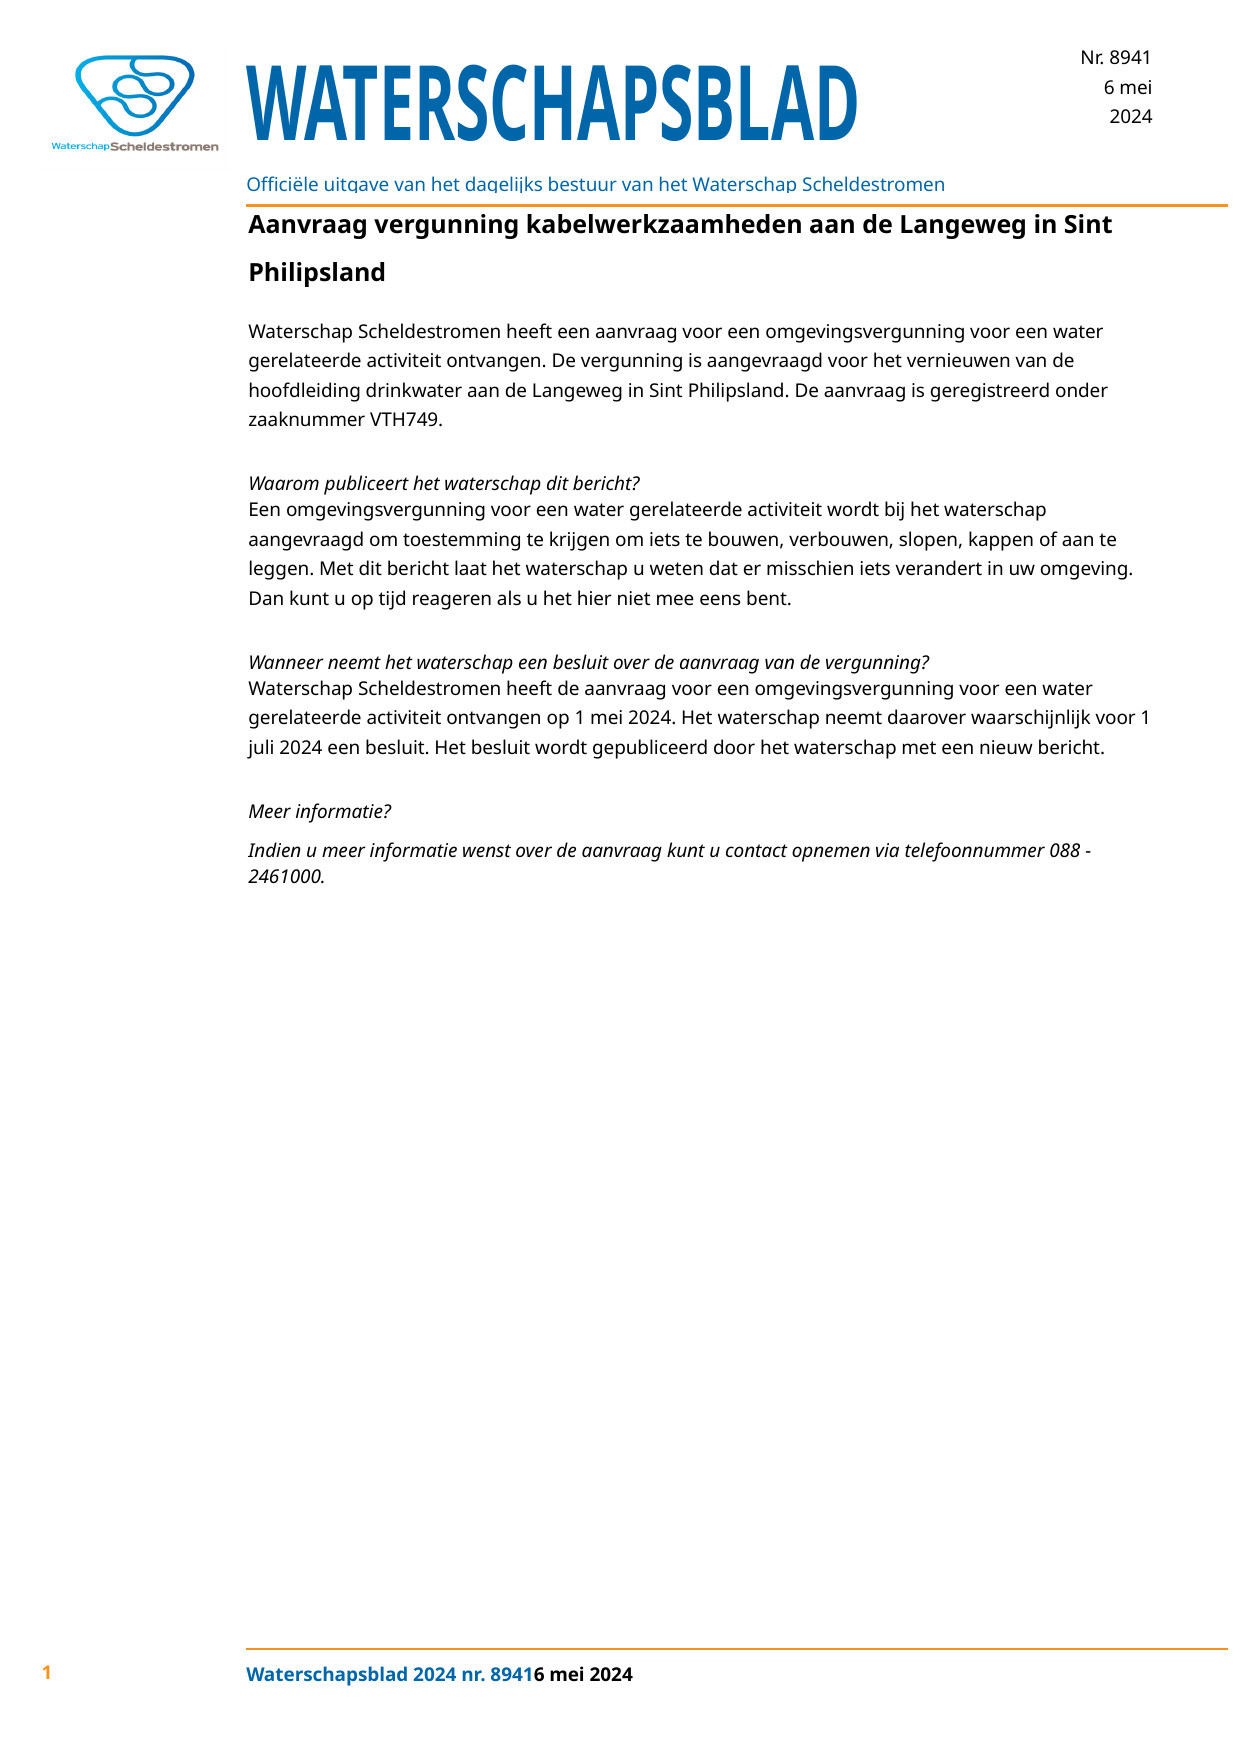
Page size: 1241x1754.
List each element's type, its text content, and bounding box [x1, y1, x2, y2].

text Aanvraag vergunning kabelwerkzaamheden aan de Langeweg in Sint Philipsland [248, 207, 1152, 288]
picture [41, 47, 231, 172]
text Waterschap Scheldestromen heeft een aanvraag voor een omgevingsvergunning voor een water gerelateerde activiteit ontvangen. De vergunning is aangevraagd voor het vernieuwen van de hoofdleiding drinkwater aan de Langeweg in Sint Philipsland. De aanvraag is geregistreerd onder zaaknummer VTH749. [248, 318, 1152, 432]
text Wanneer neemt het waterschap een besluit over de aanvraag van de vergunning? [248, 649, 1152, 675]
text Waarom publiceert het waterschap dit bericht? [248, 471, 1152, 496]
text Een omgevingsvergunning voor een water gerelateerde activiteit wordt bij het waterschap aangevraagd om toestemming te krijgen om iets te bouwen, verbouwen, slopen, kappen of aan te leggen. Met dit bericht laat het waterschap u weten dat er misschien iets verandert in uw omgeving. Dan kunt u op tijd reageren als u het hier niet mee eens bent. [248, 496, 1152, 611]
text Indien u meer informatie wenst over de aanvraag kunt u contact opnemen via telefoonnummer 088 - 2461000. [248, 837, 1152, 889]
text Waterschap Scheldestromen heeft de aanvraag voor een omgevingsvergunning voor een water gerelateerde activiteit ontvangen op 1 mei 2024. Het waterschap neemt daarover waarschijnlijk voor 1 juli 2024 een besluit. Het besluit wordt gepubliceerd door het waterschap met een nieuw bericht. [248, 675, 1152, 760]
text Meer informatie? [248, 798, 1152, 824]
